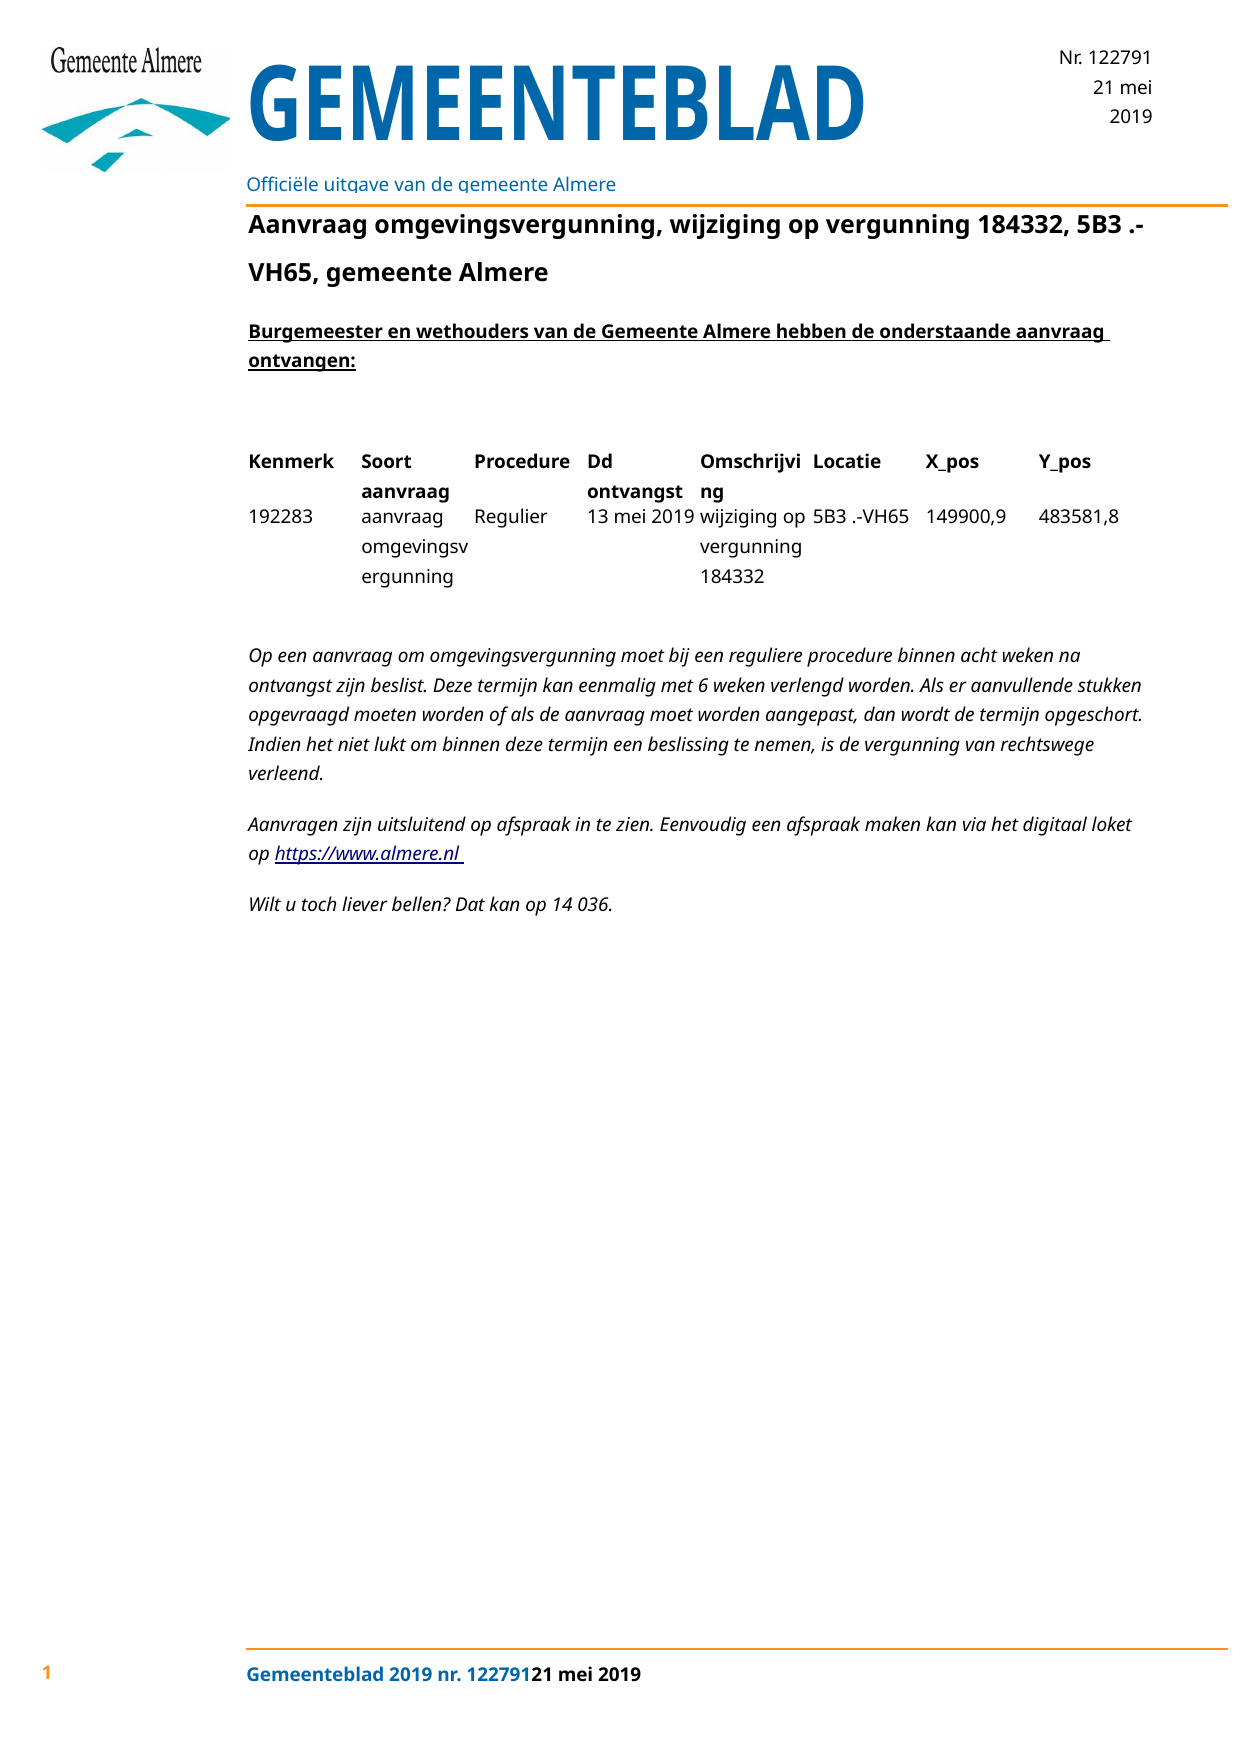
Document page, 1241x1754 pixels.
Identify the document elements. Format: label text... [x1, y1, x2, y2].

table_header Kenmerk [248, 449, 361, 504]
table_header X_pos [926, 449, 1038, 504]
table_cell 5B3 .-VH65 [813, 504, 926, 589]
text Aanvragen zijn uitsluitend op afspraak in te zien. Eenvoudig een afspraak maken kan via het digitaal loket op https://www.almere.nl [248, 811, 1152, 866]
text Wilt u toch liever bellen? Dat kan op 14 036. [248, 891, 1152, 917]
table_cell Regulier [474, 504, 587, 589]
text Op een aanvraag om omgevingsvergunning moet bij een reguliere procedure binnen acht weken na ontvangst zijn beslist. Deze termijn kan eenmalig met 6 weken verlengd worden. Als er aanvullende stukken opgevraagd moeten worden of als de aanvraag moet worden aangepast, dan wordt de termijn opgeschort. Indien het niet lukt om binnen deze termijn een beslissing te nemen, is de vergunning van rechtswege verleend. [248, 642, 1152, 786]
table_cell 192283 [248, 504, 361, 589]
table_header Locatie [813, 449, 926, 504]
text Aanvraag omgevingsvergunning, wijziging op vergunning 184332, 5B3 .-VH65, gemeente Almere [248, 207, 1152, 288]
table_header Y_pos [1039, 449, 1152, 504]
table_cell 13 mei 2019 [587, 504, 700, 589]
table_cell aanvraag omgevingsvergunning [361, 504, 474, 589]
table_cell wijziging op vergunning 184332 [700, 504, 813, 589]
table_cell 483581,8 [1039, 504, 1152, 589]
table_header Dd ontvangst [587, 449, 700, 504]
table_cell 149900,9 [926, 504, 1038, 589]
table_header Omschrijving [700, 449, 813, 504]
picture [41, 47, 231, 172]
table_header Soort aanvraag [361, 449, 474, 504]
text Burgemeester en wethouders van de Gemeente Almere hebben de onderstaande aanvraag ontvangen: [248, 318, 1152, 373]
table_header Procedure [474, 449, 587, 504]
